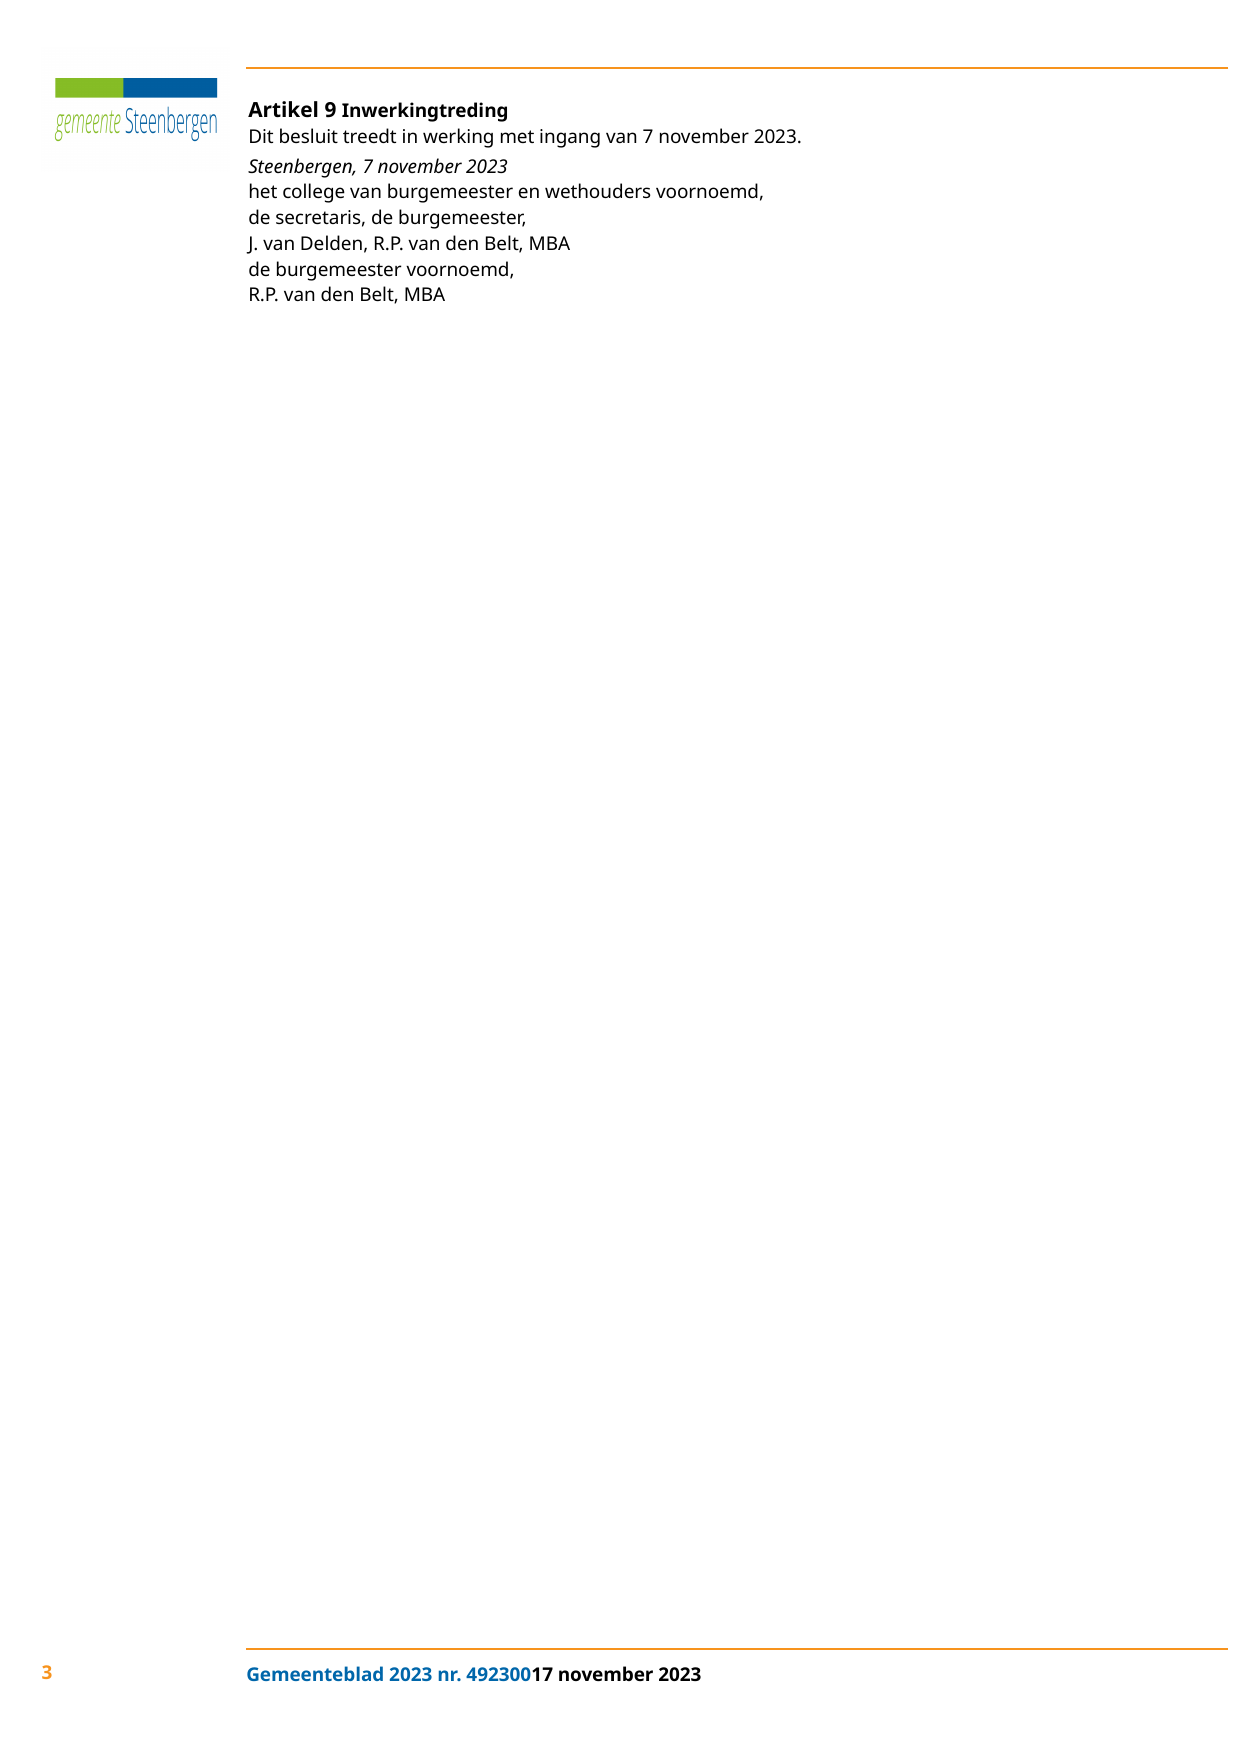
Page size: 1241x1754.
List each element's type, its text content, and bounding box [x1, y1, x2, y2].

text Artikel 9 Inwerkingtreding [248, 95, 1152, 123]
picture [41, 47, 231, 172]
text Dit besluit treedt in werking met ingang van 7 november 2023. [248, 123, 1152, 149]
text de burgemeester voornoemd, [248, 256, 1152, 281]
text Steenbergen, 7 november 2023 [248, 153, 1152, 178]
text de secretaris, de burgemeester, [248, 204, 1152, 230]
text R.P. van den Belt, MBA [248, 281, 1152, 307]
text J. van Delden, R.P. van den Belt, MBA [248, 230, 1152, 256]
text het college van burgemeester en wethouders voornoemd, [248, 178, 1152, 204]
